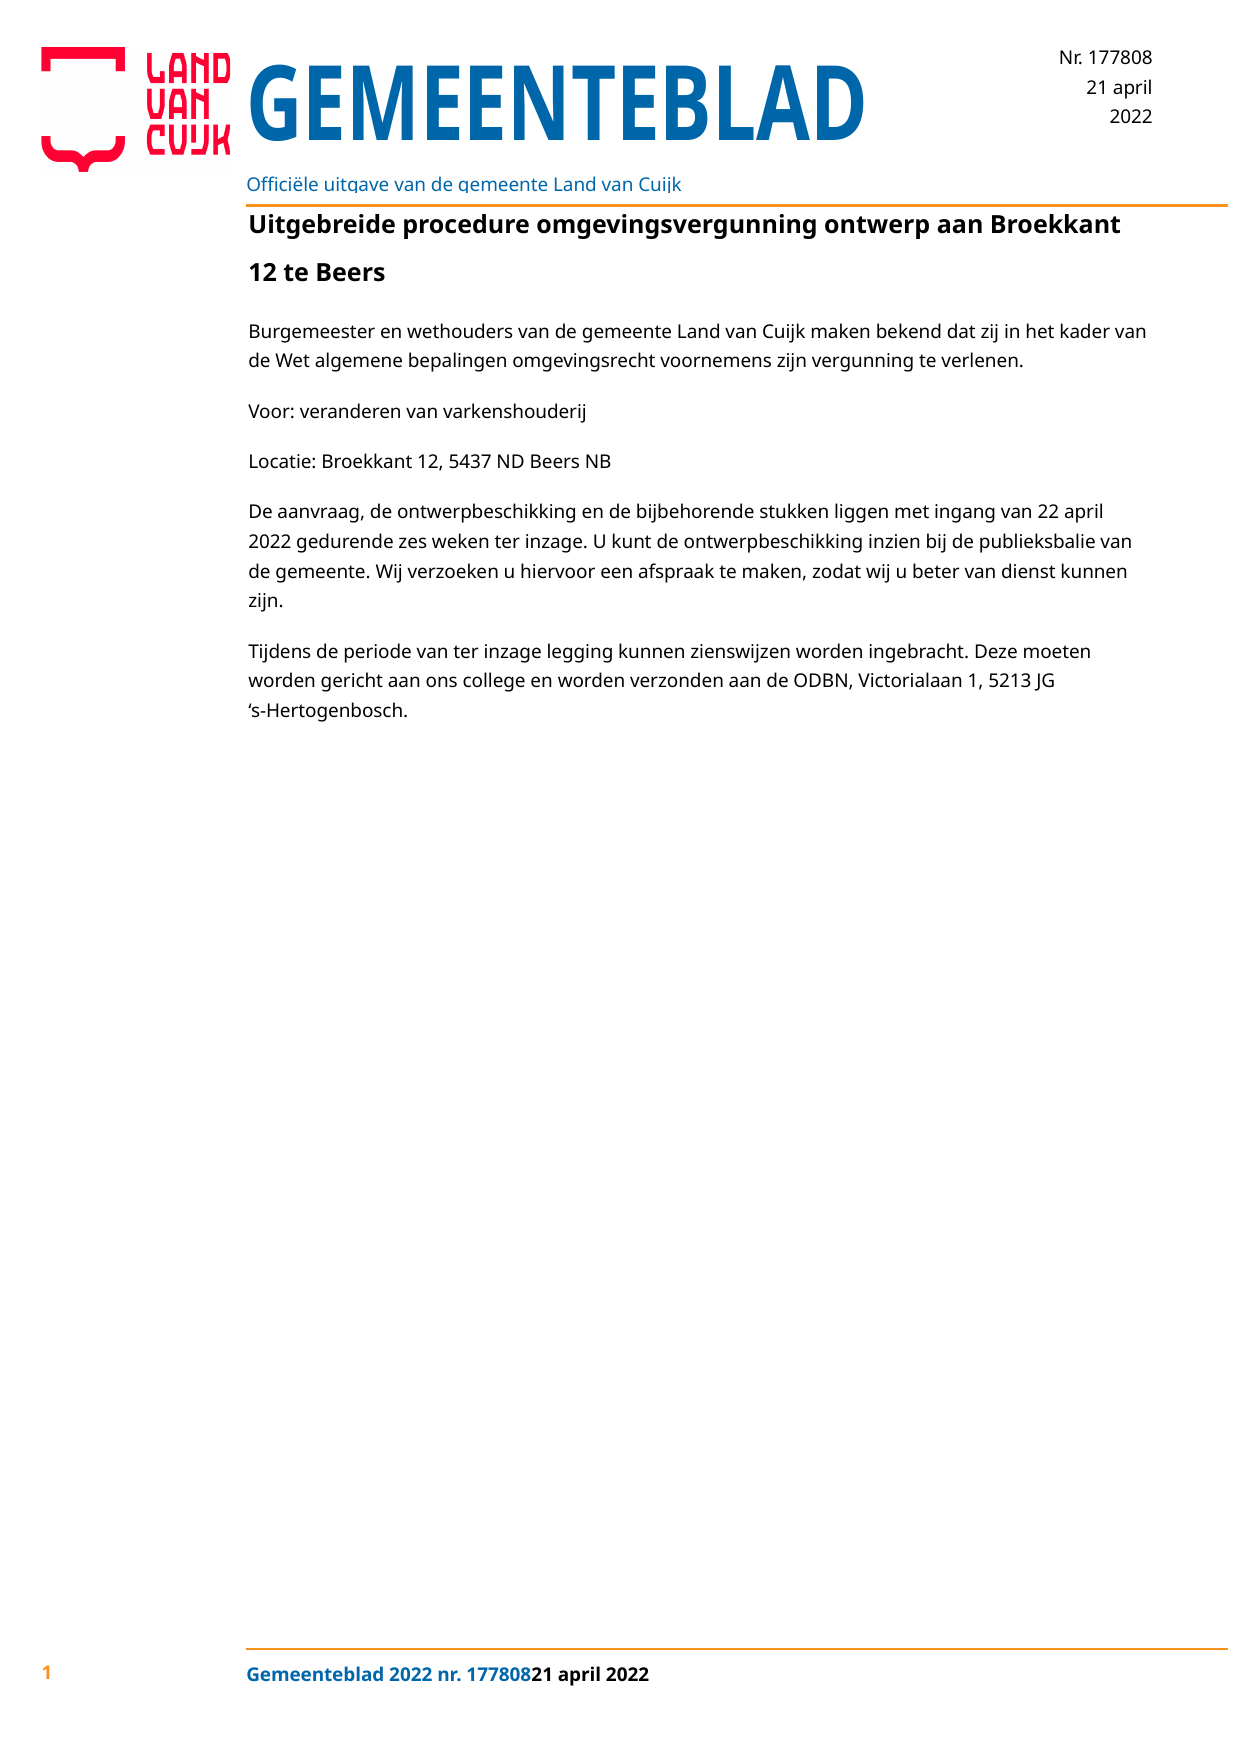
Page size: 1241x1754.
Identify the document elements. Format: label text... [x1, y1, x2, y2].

picture [41, 47, 231, 172]
text Voor: veranderen van varkenshouderij [248, 398, 1152, 424]
text De aanvraag, de ontwerpbeschikking en de bijbehorende stukken liggen met ingang van 22 april 2022 gedurende zes weken ter inzage. U kunt de ontwerpbeschikking inzien bij de publieksbalie van de gemeente. Wij verzoeken u hiervoor een afspraak te maken, zodat wij u beter van dienst kunnen zijn. [248, 499, 1152, 613]
text Burgemeester en wethouders van de gemeente Land van Cuijk maken bekend dat zij in het kader van de Wet algemene bepalingen omgevingsrecht voornemens zijn vergunning te verlenen. [248, 318, 1152, 373]
text Locatie: Broekkant 12, 5437 ND Beers NB [248, 448, 1152, 474]
text Uitgebreide procedure omgevingsvergunning ontwerp aan Broekkant 12 te Beers [248, 207, 1152, 288]
text Tijdens de periode van ter inzage legging kunnen zienswijzen worden ingebracht. Deze moeten worden gericht aan ons college en worden verzonden aan de ODBN, Victorialaan 1, 5213 JG ‘s‑Hertogenbosch. [248, 638, 1152, 723]
